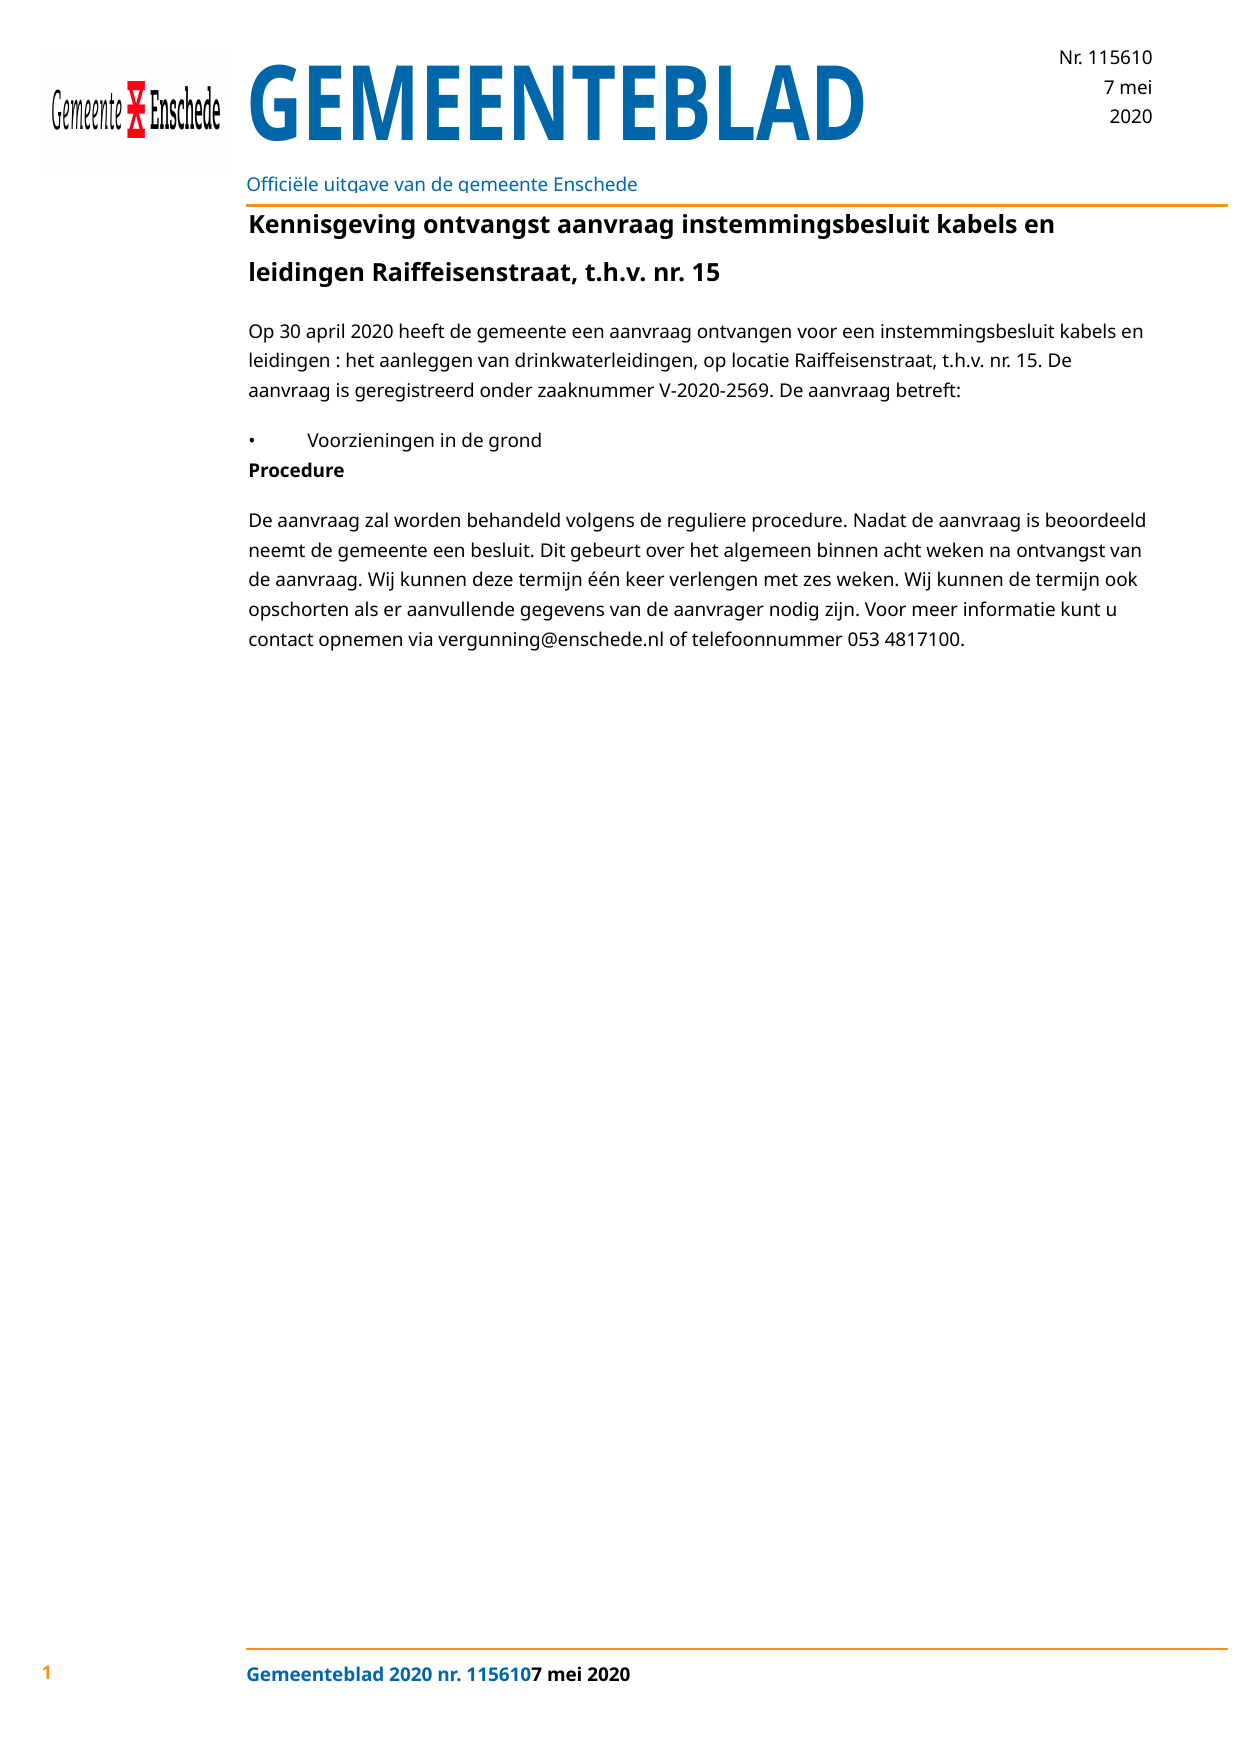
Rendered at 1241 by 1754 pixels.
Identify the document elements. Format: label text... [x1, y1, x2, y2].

text Op 30 april 2020 heeft de gemeente een aanvraag ontvangen voor een instemmingsbesluit kabels en leidingen : het aanleggen van drinkwaterleidingen, op locatie Raiffeisenstraat, t.h.v. nr. 15. De aanvraag is geregistreerd onder zaaknummer V-2020-2569. De aanvraag betreft: [248, 318, 1152, 403]
text De aanvraag zal worden behandeld volgens de reguliere procedure. Nadat de aanvraag is beoordeeld neemt de gemeente een besluit. Dit gebeurt over het algemeen binnen acht weken na ontvangst van de aanvraag. Wij kunnen deze termijn één keer verlengen met zes weken. Wij kunnen de termijn ook opschorten als er aanvullende gegevens van de aanvrager nodig zijn. Voor meer informatie kunt u contact opnemen via vergunning@enschede.nl of telefoonnummer 053 4817100. [248, 507, 1152, 652]
text Kennisgeving ontvangst aanvraag instemmingsbesluit kabels en leidingen Raiffeisenstraat, t.h.v. nr. 15 [248, 207, 1152, 288]
list Voorzieningen in de grond [248, 427, 1152, 453]
text Procedure [248, 457, 1152, 483]
picture [41, 47, 231, 172]
